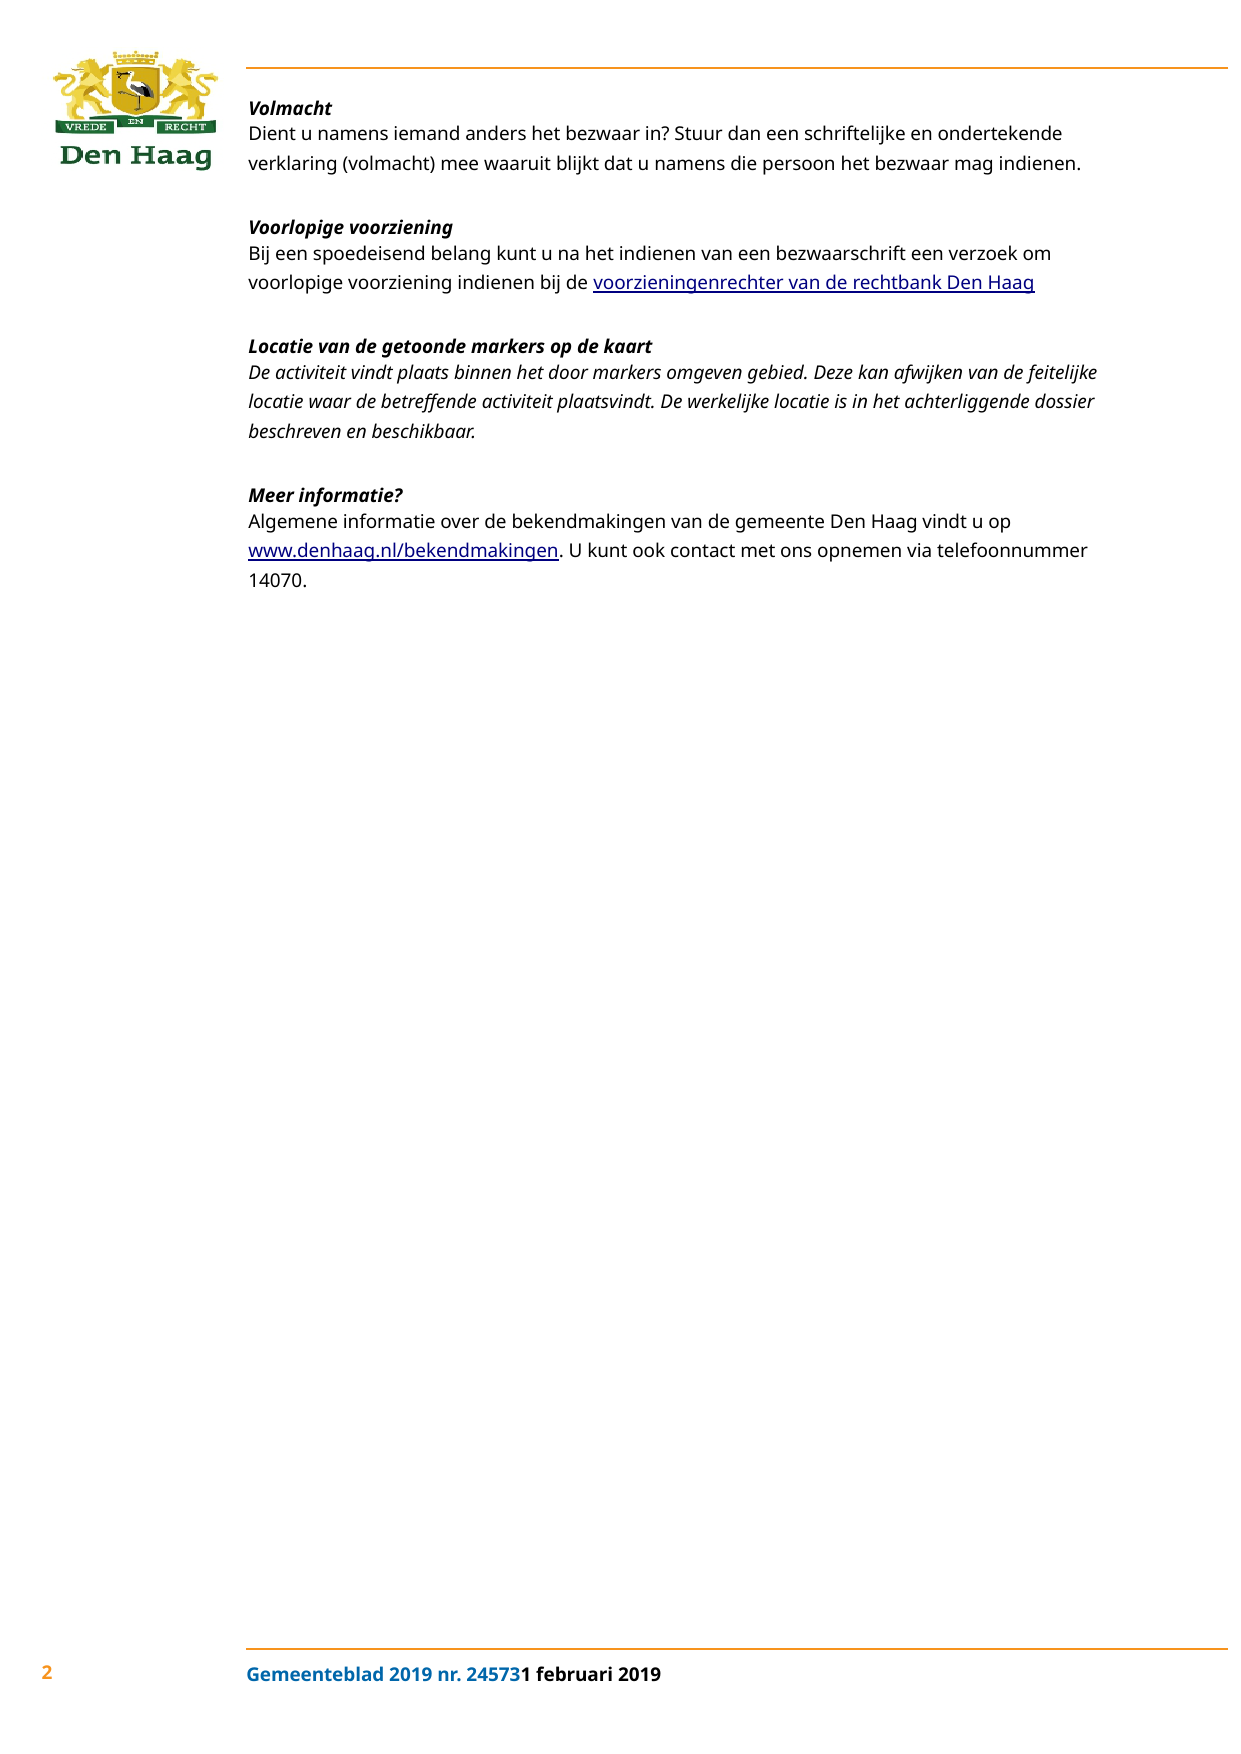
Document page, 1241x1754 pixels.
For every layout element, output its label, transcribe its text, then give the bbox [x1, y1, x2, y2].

text Meer informatie? [248, 482, 1152, 508]
text Volmacht [248, 95, 1152, 121]
text Locatie van de getoonde markers op de kaart [248, 333, 1152, 359]
picture [41, 47, 231, 172]
text De activiteit vindt plaats binnen het door markers omgeven gebied. Deze kan afwijken van de feitelijke locatie waar de betreffende activiteit plaatsvindt. De werkelijke locatie is in het achterliggende dossier beschreven en beschikbaar. [248, 359, 1152, 444]
text Bij een spoedeisend belang kunt u na het indienen van een bezwaarschrift een verzoek om voorlopige voorziening indienen bij de voorzieningenrechter van de rechtbank Den Haag [248, 240, 1152, 295]
text Dient u namens iemand anders het bezwaar in? Stuur dan een schriftelijke en ondertekende verklaring (volmacht) mee waaruit blijkt dat u namens die persoon het bezwaar mag indienen. [248, 121, 1152, 176]
text Voorlopige voorziening [248, 214, 1152, 240]
text Algemene informatie over de bekendmakingen van de gemeente Den Haag vindt u op www.denhaag.nl/bekendmakingen. U kunt ook contact met ons opnemen via telefoonnummer 14070. [248, 508, 1152, 593]
